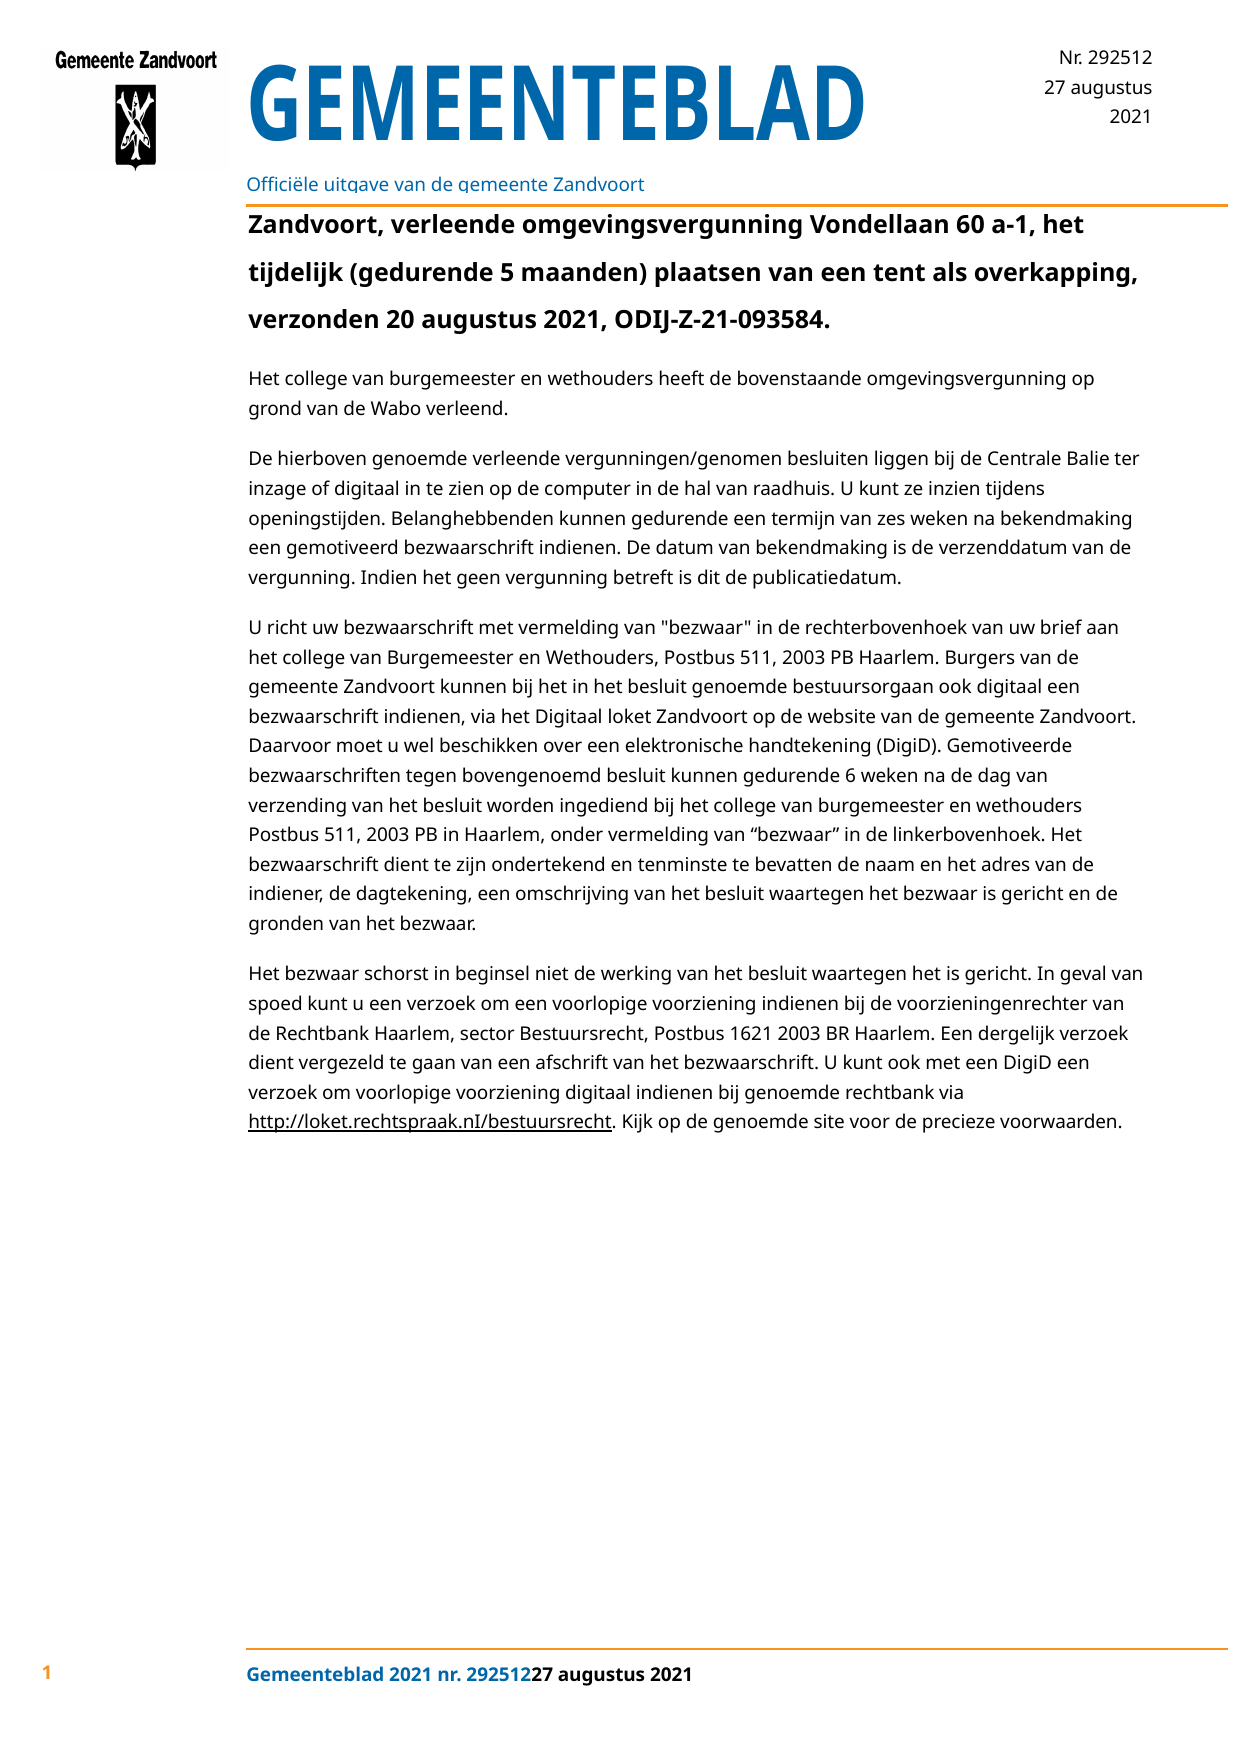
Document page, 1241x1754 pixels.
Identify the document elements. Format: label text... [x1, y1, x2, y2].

text U richt uw bezwaarschrift met vermelding van "bezwaar" in de rechterbovenhoek van uw brief aan het college van Burgemeester en Wethouders, Postbus 511, 2003 PB Haarlem. Burgers van de gemeente Zandvoort kunnen bij het in het besluit genoemde bestuursorgaan ook digitaal een bezwaarschrift indienen, via het Digitaal loket Zandvoort op de website van de gemeente Zandvoort. Daarvoor moet u wel beschikken over een elektronische handtekening (DigiD). Gemotiveerde bezwaarschriften tegen bovengenoemd besluit kunnen gedurende 6 weken na de dag van verzending van het besluit worden ingediend bij het college van burgemeester en wethouders Postbus 511, 2003 PB in Haarlem, onder vermelding van “bezwaar” in de linkerbovenhoek. Het bezwaarschrift dient te zijn ondertekend en tenminste te bevatten de naam en het adres van de indiener, de dagtekening, een omschrijving van het besluit waartegen het bezwaar is gericht en de gronden van het bezwaar. [248, 614, 1152, 936]
text Het bezwaar schorst in beginsel niet de werking van het besluit waartegen het is gericht. In geval van spoed kunt u een verzoek om een voorlopige voorziening indienen bij de voorzieningenrechter van de Rechtbank Haarlem, sector Bestuursrecht, Postbus 1621 2003 BR Haarlem. Een dergelijk verzoek dient vergezeld te gaan van een afschrift van het bezwaarschrift. U kunt ook met een DigiD een verzoek om voorlopige voorziening digitaal indienen bij genoemde rechtbank via http://loket.rechtspraak.nI/bestuursrecht. Kijk op de genoemde site voor de precieze voorwaarden. [248, 961, 1152, 1134]
text Zandvoort, verleende omgevingsvergunning Vondellaan 60 a-1, het tijdelijk (gedurende 5 maanden) plaatsen van een tent als overkapping, verzonden 20 augustus 2021, ODIJ-Z-21-093584. [248, 207, 1152, 336]
text Het college van burgemeester en wethouders heeft de bovenstaande omgevingsvergunning op grond van de Wabo verleend. [248, 366, 1152, 421]
text De hierboven genoemde verleende vergunningen/genomen besluiten liggen bij de Centrale Balie ter inzage of digitaal in te zien op de computer in de hal van raadhuis. U kunt ze inzien tijdens openingstijden. Belanghebbenden kunnen gedurende een termijn van zes weken na bekendmaking een gemotiveerd bezwaarschrift indienen. De datum van bekendmaking is de verzenddatum van de vergunning. Indien het geen vergunning betreft is dit de publicatiedatum. [248, 446, 1152, 589]
picture [41, 47, 231, 172]
